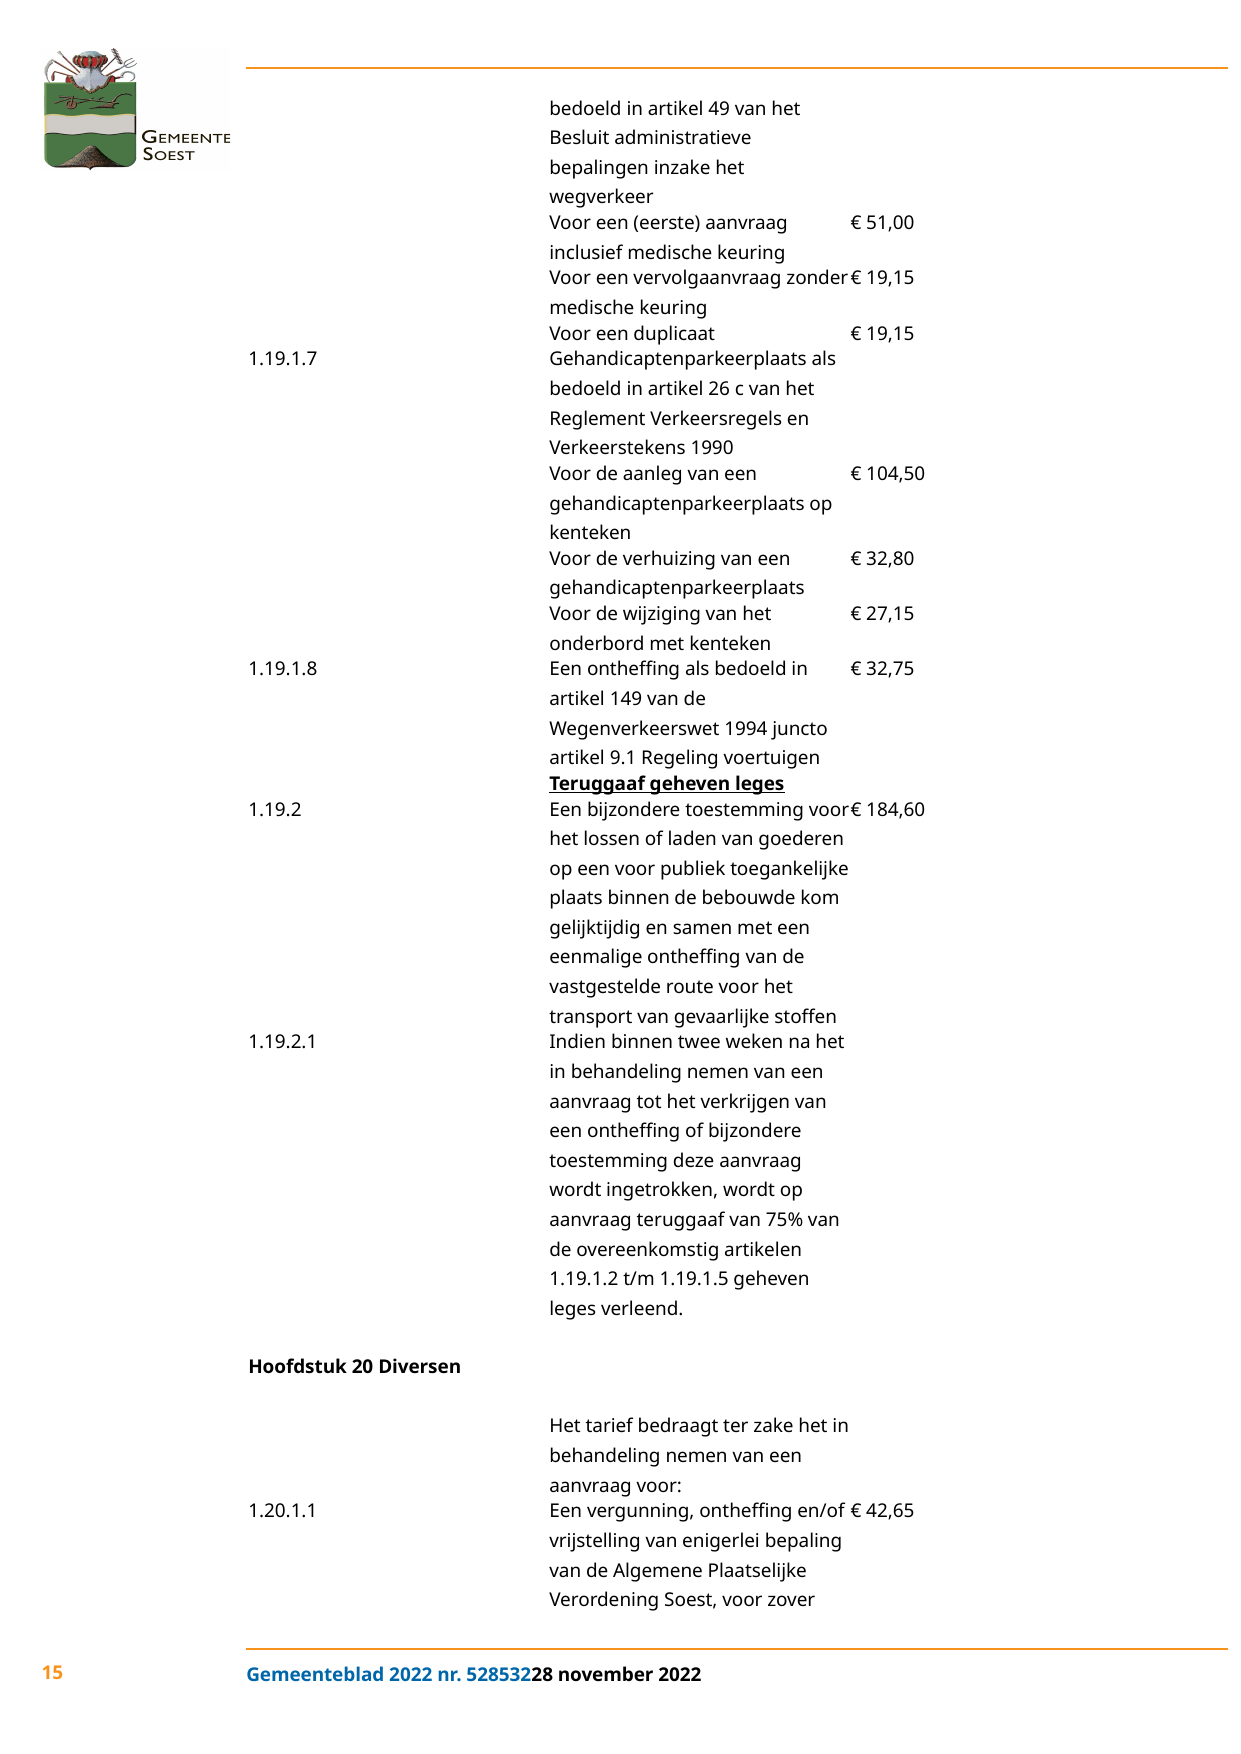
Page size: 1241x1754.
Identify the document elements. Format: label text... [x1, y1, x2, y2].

table_cell [248, 770, 549, 796]
table_cell [850, 770, 1152, 796]
table_cell € 27,15 [850, 600, 1152, 656]
table_cell € 19,15 [850, 265, 1152, 320]
table_cell € 104,50 [850, 460, 1152, 545]
picture [41, 47, 231, 172]
table_cell Een ontheffing als bedoeld in artikel 149 van de Wegenverkeerswet 1994 juncto artikel 9.1 Regeling voertuigen [549, 656, 850, 770]
table_cell Een bijzondere toestemming voor het lossen of laden van goederen op een voor publiek toegankelijke plaats binnen de bebouwde kom gelijktijdig en samen met een eenmalige ontheffing van de vastgestelde route voor het transport van gevaarlijke stoffen [549, 796, 850, 1029]
table_cell Een vergunning, ontheffing en/of vrijstelling van eniger­lei bepa­ling van de Algemene Plaatse­lijke Verorde­ning Soest, voor zover [549, 1498, 850, 1612]
table_cell 1.19.1.7 [248, 346, 549, 460]
table_cell [248, 320, 549, 346]
table_cell 1.19.1.8 [248, 656, 549, 770]
table_cell bedoeld in artikel 49 van het Besluit administratieve bepalingen inzake het wegverkeer [549, 95, 850, 209]
table_cell 1.20.1.1 [248, 1498, 549, 1612]
text Hoofdstuk 20 Diversen [248, 1353, 1152, 1379]
table_cell [248, 460, 549, 545]
table_header Het tarief bedraagt ter zake het in behandeling nemen van een aanvraag voor: [549, 1413, 850, 1498]
table_cell [248, 95, 549, 209]
table_cell Voor een (eerste) aanvraag inclusief medische keuring [549, 209, 850, 264]
table_cell 1.19.2 [248, 796, 549, 1029]
table_cell Voor de aanleg van een gehandicaptenparkeerplaats op kenteken [549, 460, 850, 545]
table_cell [850, 95, 1152, 209]
table_cell Gehandicaptenparkeerplaats als bedoeld in artikel 26 c van het Reglement Verkeersregels en Verkeerstekens 1990 [549, 346, 850, 460]
table_cell [248, 600, 549, 656]
table_cell € 32,75 [850, 656, 1152, 770]
table_cell Voor de verhuizing van een gehandicaptenparkeerplaats [549, 545, 850, 600]
table_cell Teruggaaf geheven leges [549, 770, 850, 796]
table_cell Voor een duplicaat [549, 320, 850, 346]
table_cell Voor een vervolgaanvraag zonder medische keuring [549, 265, 850, 320]
table_cell € 32,80 [850, 545, 1152, 600]
table_header [248, 1413, 549, 1498]
table_cell € 184,60 [850, 796, 1152, 1029]
table_header [850, 1413, 1152, 1498]
table_cell € 51,00 [850, 209, 1152, 264]
table_cell 1.19.2.1 [248, 1029, 549, 1321]
table_cell [850, 346, 1152, 460]
table_cell Indien binnen twee weken na het in behandeling nemen van een aanvraag tot het verkrijgen van een ontheffing of bijzondere toestemming deze aanvraag wordt ingetrokken, wordt op aanvraag teruggaaf van 75% van de overeenkomstig artikelen 1.19.1.2 t/m 1.19.1.5 geheven leges verleend. [549, 1029, 850, 1321]
table_cell [248, 209, 549, 264]
table_cell [248, 545, 549, 600]
table_cell € 19,15 [850, 320, 1152, 346]
table_cell [850, 1029, 1152, 1321]
table_cell € 42,65 [850, 1498, 1152, 1612]
table_cell Voor de wijziging van het onderbord met kenteken [549, 600, 850, 656]
table_cell [248, 265, 549, 320]
